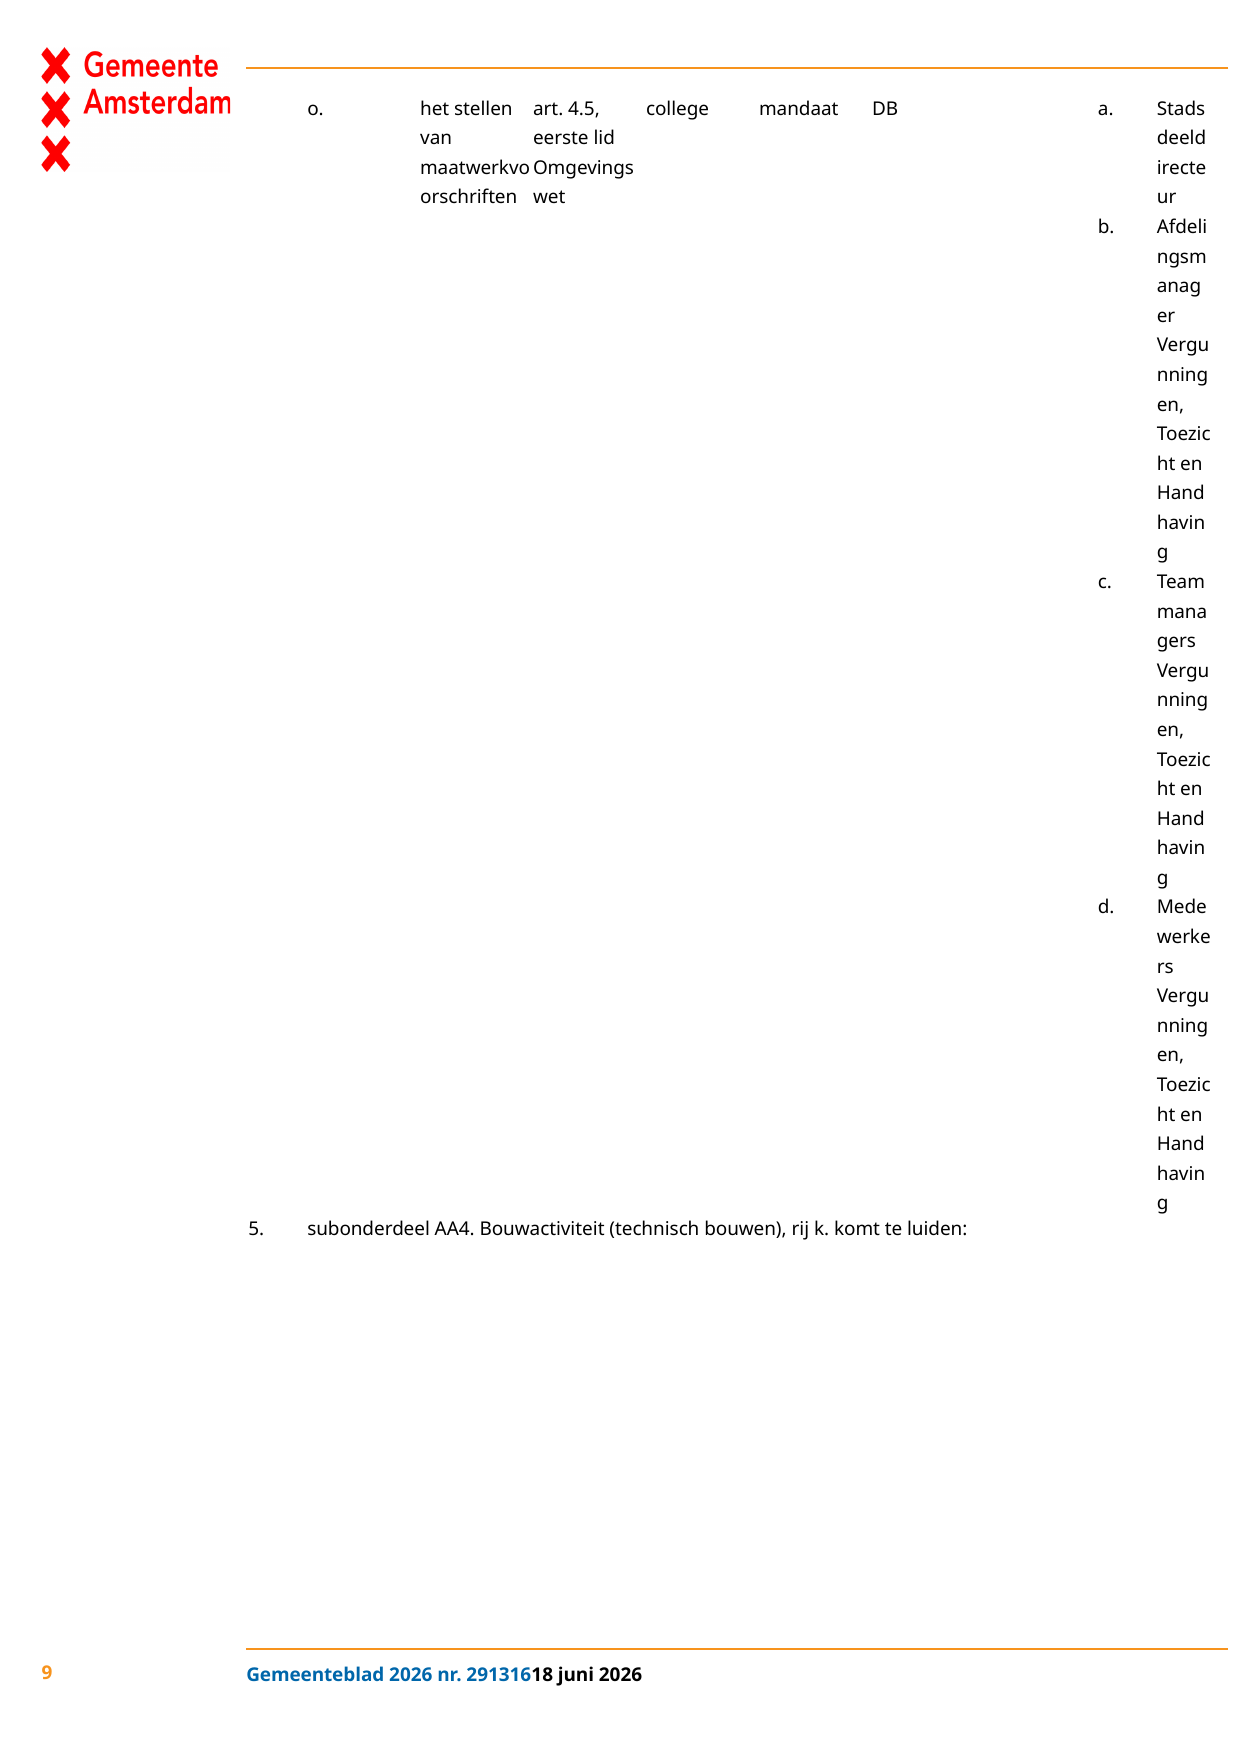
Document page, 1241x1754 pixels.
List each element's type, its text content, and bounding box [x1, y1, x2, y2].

table_header o. [307, 95, 420, 1215]
picture [41, 47, 231, 172]
list subonderdeel AA4. Bouwactiviteit (technisch bouwen), rij k. komt te luiden: [248, 1215, 1152, 1241]
table_header Stadsdeeldirecteur Afdelingsmanager Vergunningen, Toezicht en Handhaving Teammanagers Vergunningen, Toezicht en Handhaving Medewerkers Vergunningen, Toezicht en Handhaving [1098, 95, 1211, 1215]
table_header [985, 95, 1098, 1215]
table_header DB [872, 95, 985, 1215]
table_header college [646, 95, 759, 1215]
table_header art. 4.5, eerste lid Omgevingswet [533, 95, 646, 1215]
table_header het stellen van maatwerkvoorschriften [420, 95, 533, 1215]
table_header mandaat [759, 95, 872, 1215]
